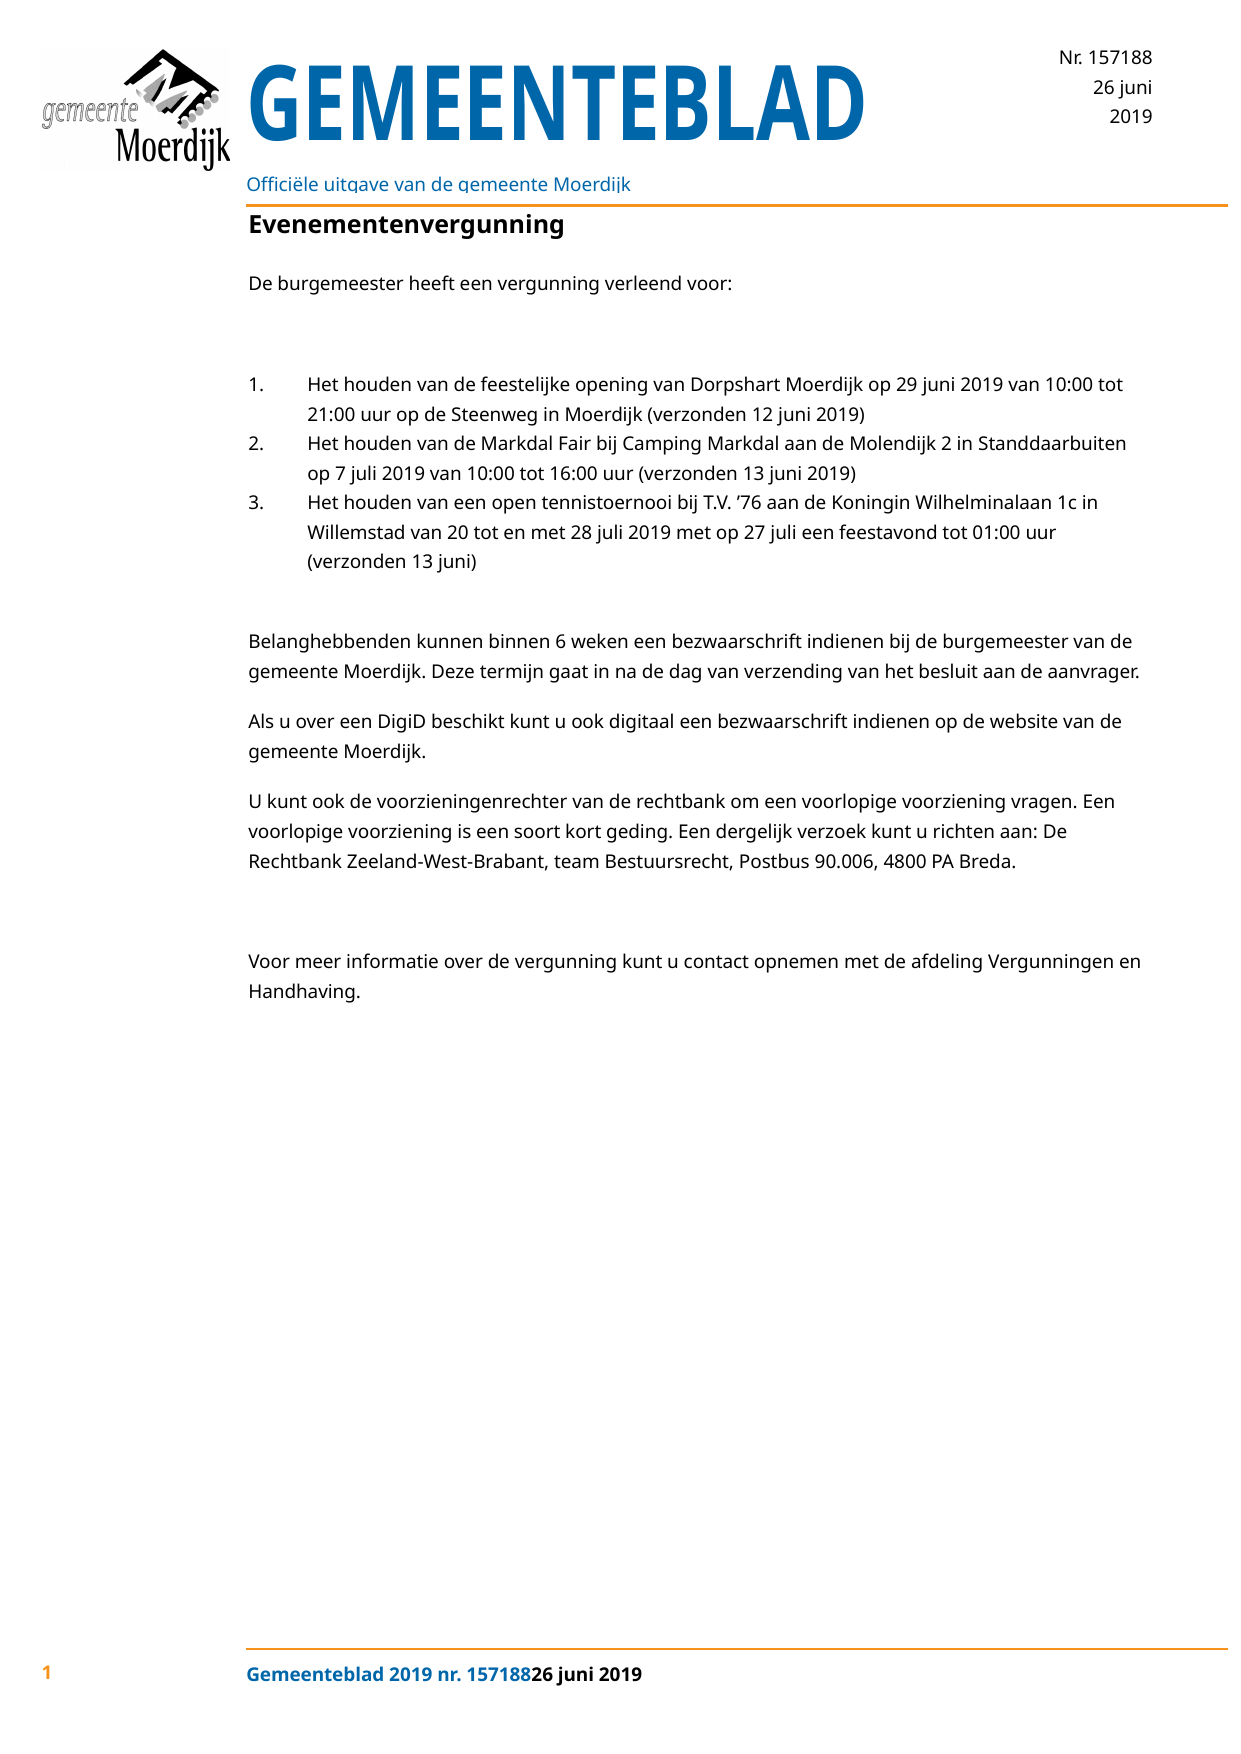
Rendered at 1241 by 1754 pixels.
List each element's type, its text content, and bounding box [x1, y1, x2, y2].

text Evenementenvergunning [248, 207, 1152, 241]
list Het houden van een open tennistoernooi bij T.V. ’76 aan de Koningin Wilhelminalaan 1c in Willemstad van 20 tot en met 28 juli 2019 met op 27 juli een feestavond tot 01:00 uur (verzonden 13 juni) [248, 489, 1152, 574]
list Het houden van de feestelijke opening van Dorpshart Moerdijk op 29 juni 2019 van 10:00 tot 21:00 uur op de Steenweg in Moerdijk (verzonden 12 juni 2019) [248, 371, 1152, 426]
text U kunt ook de voorzieningenrechter van de rechtbank om een voorlopige voorziening vragen. Een voorlopige voorziening is een soort kort geding. Een dergelijk verzoek kunt u richten aan: De Rechtbank Zeeland-West-Brabant, team Bestuursrecht, Postbus 90.006, 4800 PA Breda. [248, 789, 1152, 873]
list Het houden van de Markdal Fair bij Camping Markdal aan de Molendijk 2 in Standdaarbuiten op 7 juli 2019 van 10:00 tot 16:00 uur (verzonden 13 juni 2019) [248, 430, 1152, 486]
picture [41, 47, 231, 172]
text Belanghebbenden kunnen binnen 6 weken een bezwaarschrift indienen bij de burgemeester van de gemeente Moerdijk. Deze termijn gaat in na de dag van verzending van het besluit aan de aanvrager. [248, 629, 1152, 684]
text Als u over een DigiD beschikt kunt u ook digitaal een bezwaarschrift indienen op de website van de gemeente Moerdijk. [248, 709, 1152, 764]
text Voor meer informatie over de vergunning kunt u contact opnemen met de afdeling Vergunningen en Handhaving. [248, 949, 1152, 1004]
text De burgemeester heeft een ­vergunning verleend voor: [248, 270, 1152, 296]
